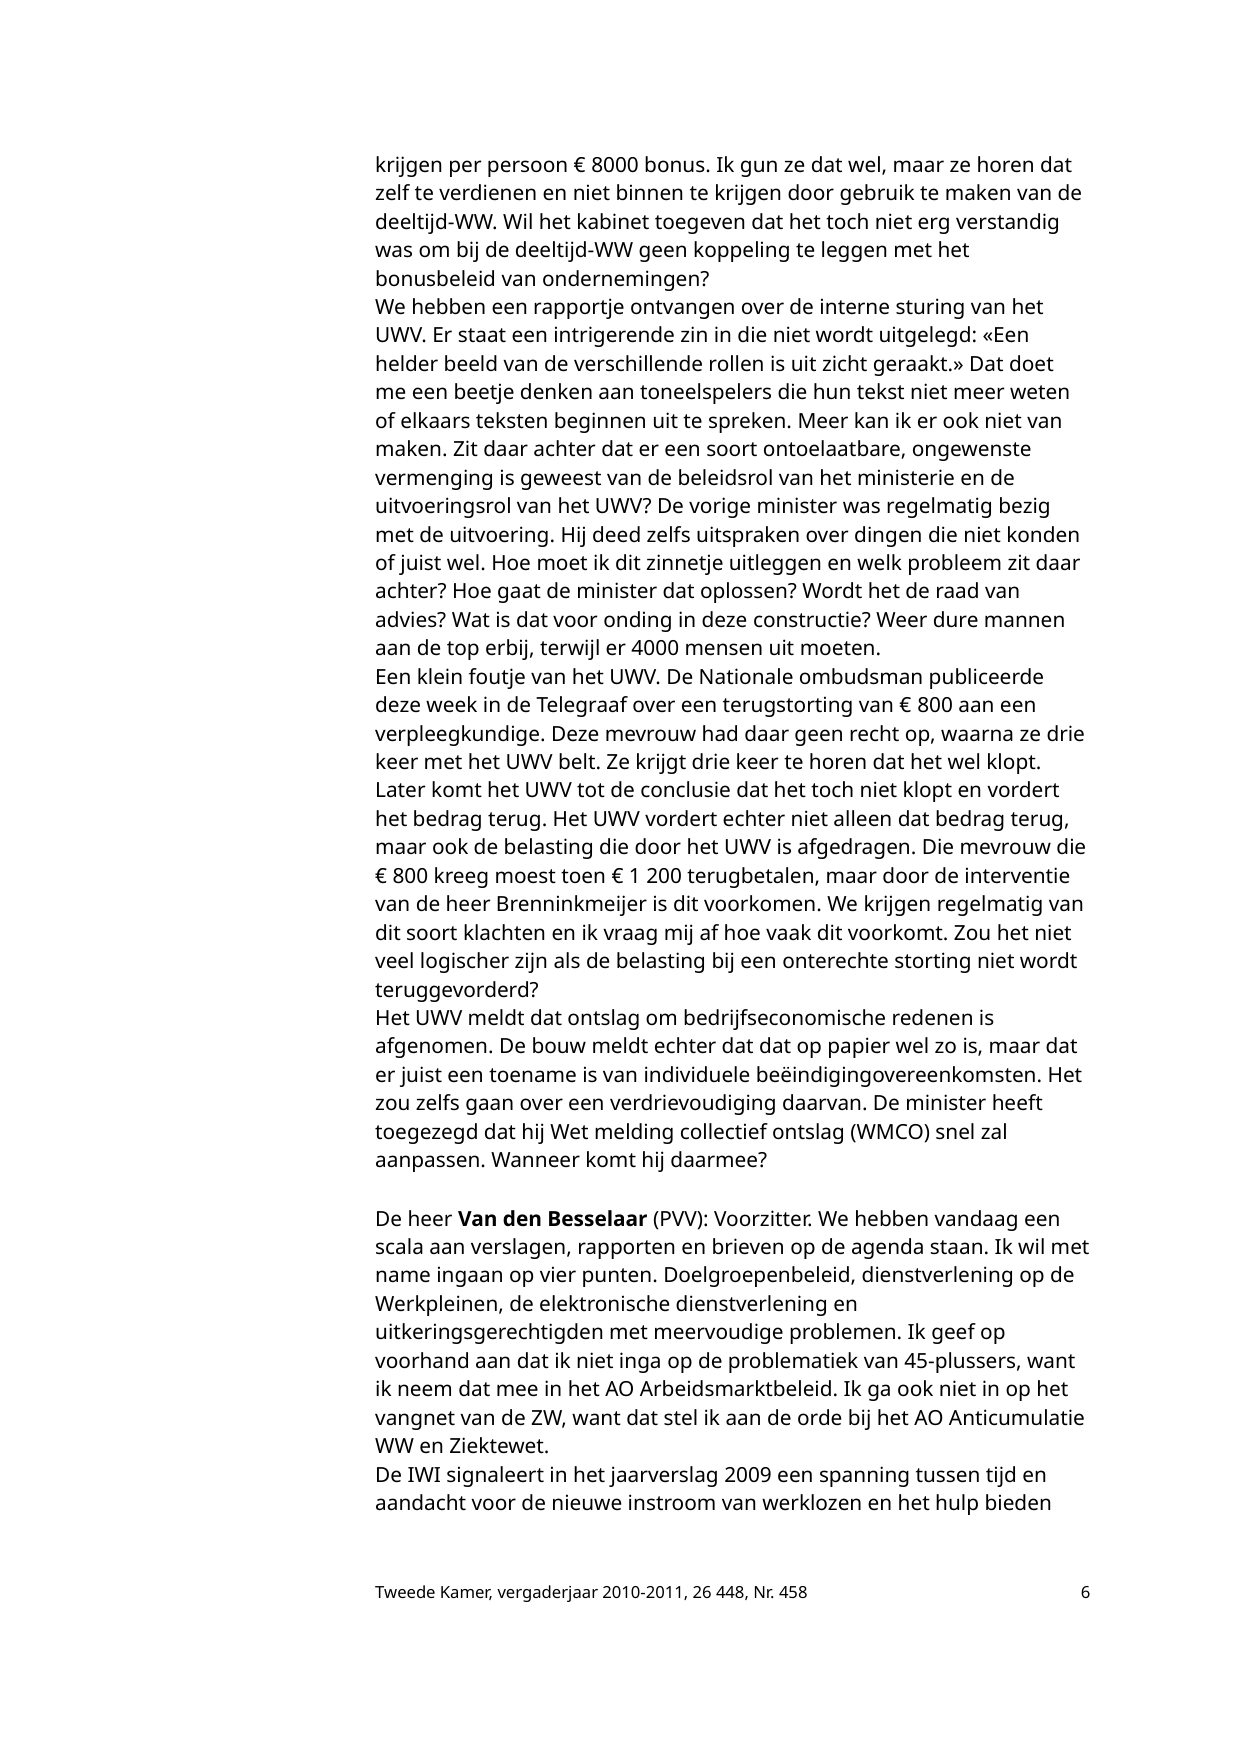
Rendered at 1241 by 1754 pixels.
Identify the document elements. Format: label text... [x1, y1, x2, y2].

text krijgen per persoon € 8000 bonus. Ik gun ze dat wel, maar ze horen dat zelf te verdienen en niet binnen te krijgen door gebruik te maken van de deeltijd-WW. Wil het kabinet toegeven dat het toch niet erg verstandig was om bij de deeltijd-WW geen koppeling te leggen met het bonusbeleid van ondernemingen? [375, 150, 1090, 292]
text We hebben een rapportje ontvangen over de interne sturing van het UWV. Er staat een intrigerende zin in die niet wordt uitgelegd: «Een helder beeld van de verschillende rollen is uit zicht geraakt.» Dat doet me een beetje denken aan toneelspelers die hun tekst niet meer weten of elkaars teksten beginnen uit te spreken. Meer kan ik er ook niet van maken. Zit daar achter dat er een soort ontoelaatbare, ongewenste vermenging is geweest van de beleidsrol van het ministerie en de uitvoeringsrol van het UWV? De vorige minister was regelmatig bezig met de uitvoering. Hij deed zelfs uitspraken over dingen die niet konden of juist wel. Hoe moet ik dit zinnetje uitleggen en welk probleem zit daar achter? Hoe gaat de minister dat oplossen? Wordt het de raad van advies? Wat is dat voor onding in deze constructie? Weer dure mannen aan de top erbij, terwijl er 4000 mensen uit moeten. [375, 292, 1090, 662]
text Het UWV meldt dat ontslag om bedrijfseconomische redenen is afgenomen. De bouw meldt echter dat dat op papier wel zo is, maar dat er juist een toename is van individuele beëindigingovereenkomsten. Het zou zelfs gaan over een verdrievoudiging daarvan. De minister heeft toegezegd dat hij Wet melding collectief ontslag (WMCO) snel zal aanpassen. Wanneer komt hij daarmee? [375, 1003, 1090, 1174]
text De heer Van den Besselaar (PVV): Voorzitter. We hebben vandaag een scala aan verslagen, rapporten en brieven op de agenda staan. Ik wil met name ingaan op vier punten. Doelgroepenbeleid, dienstverlening op de Werkpleinen, de elektronische dienstverlening en uitkeringsgerechtigden met meervoudige problemen. Ik geef op voorhand aan dat ik niet inga op de problematiek van 45-plussers, want ik neem dat mee in het AO Arbeidsmarktbeleid. Ik ga ook niet in op het vangnet van de ZW, want dat stel ik aan de orde bij het AO Anticumulatie WW en Ziektewet. [375, 1204, 1090, 1460]
text De IWI signaleert in het jaarverslag 2009 een spanning tussen tijd en aandacht voor de nieuwe instroom van werklozen en het hulp bieden [375, 1460, 1090, 1517]
text Een klein foutje van het UWV. De Nationale ombudsman publiceerde deze week in de Telegraaf over een terugstorting van € 800 aan een verpleegkundige. Deze mevrouw had daar geen recht op, waarna ze drie keer met het UWV belt. Ze krijgt drie keer te horen dat het wel klopt. Later komt het UWV tot de conclusie dat het toch niet klopt en vordert het bedrag terug. Het UWV vordert echter niet alleen dat bedrag terug, maar ook de belasting die door het UWV is afgedragen. Die mevrouw die € 800 kreeg moest toen € 1 200 terugbetalen, maar door de interventie van de heer Brenninkmeijer is dit voorkomen. We krijgen regelmatig van dit soort klachten en ik vraag mij af hoe vaak dit voorkomt. Zou het niet veel logischer zijn als de belasting bij een onterechte storting niet wordt teruggevorderd? [375, 662, 1090, 1003]
